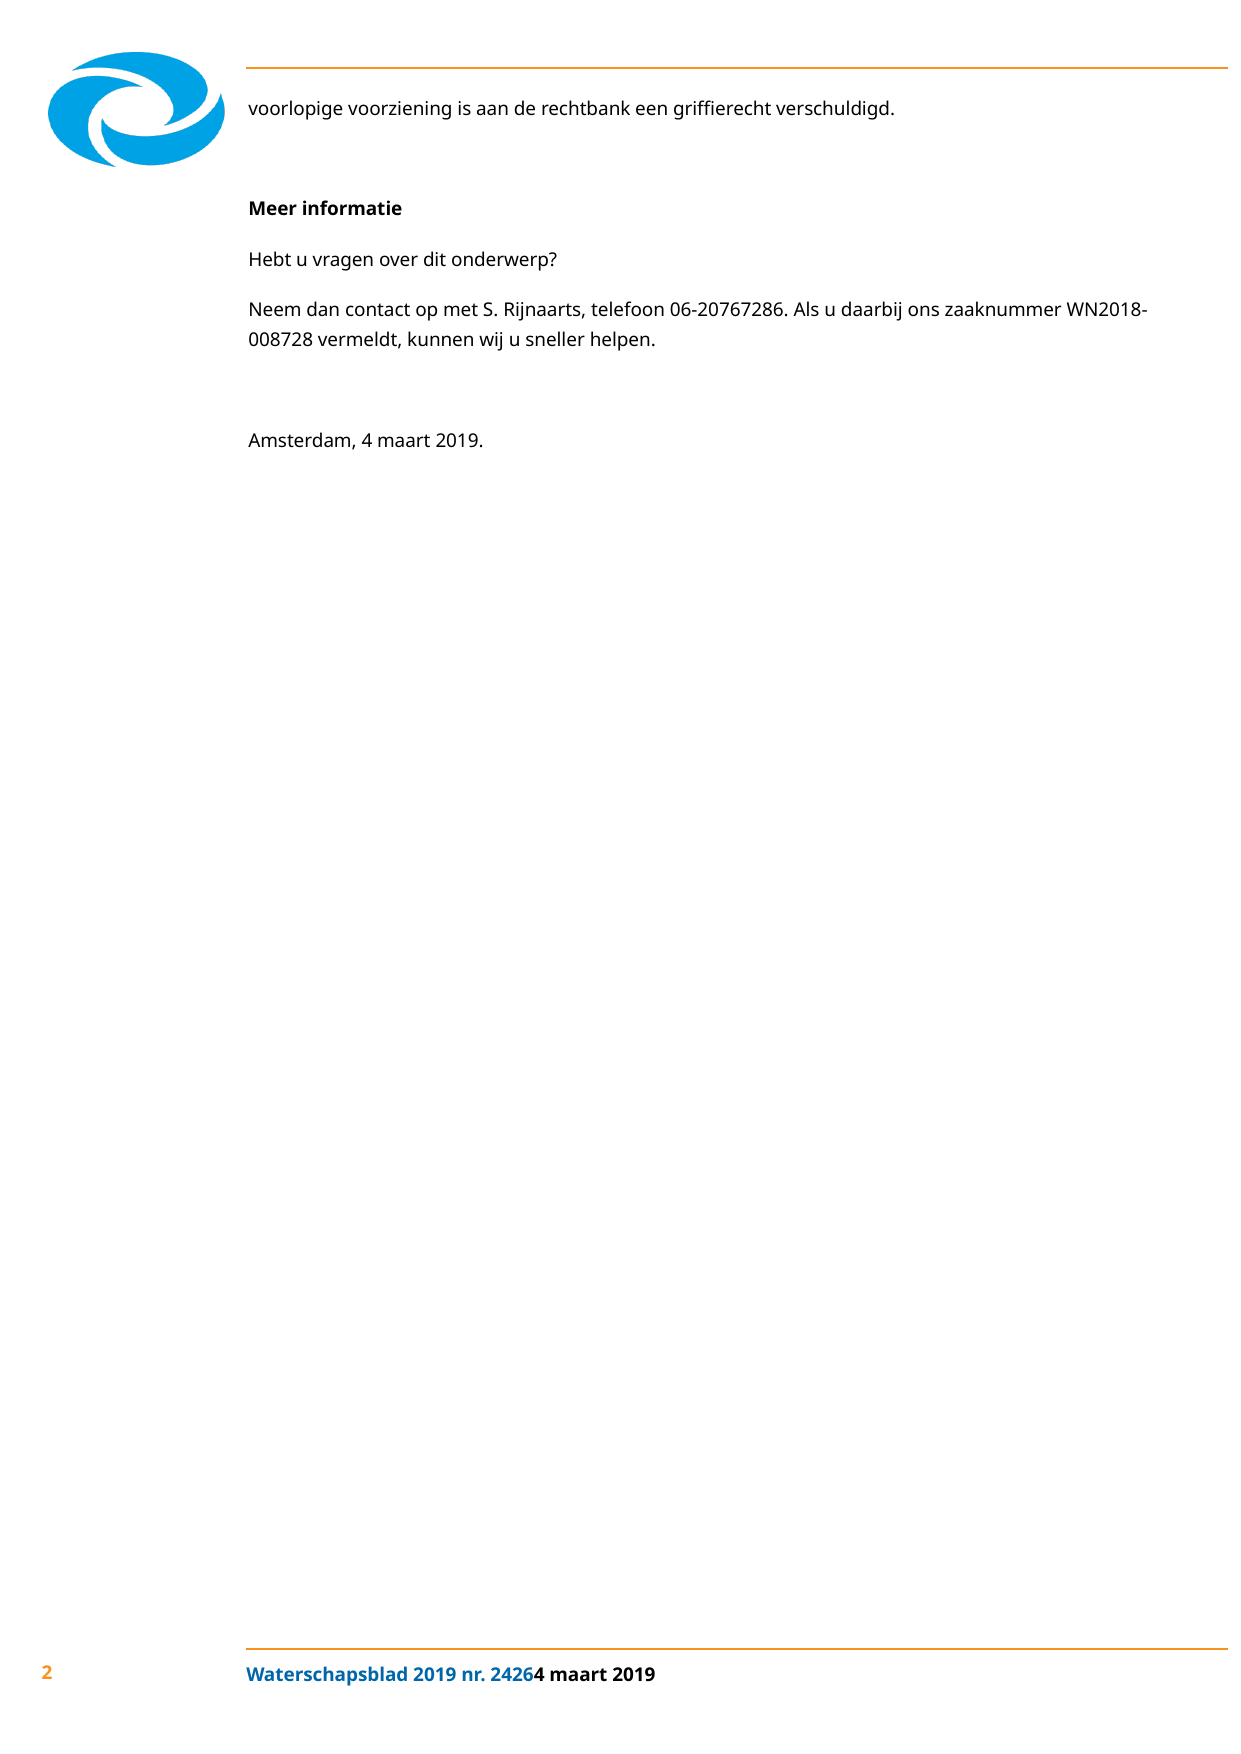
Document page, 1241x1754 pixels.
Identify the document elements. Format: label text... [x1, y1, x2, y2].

text Meer informatie [248, 196, 1152, 221]
text voorlopige voorziening is aan de rechtbank een griffierecht verschuldigd. [248, 95, 1152, 121]
picture [41, 47, 231, 172]
text Amsterdam, 4 maart 2019. [248, 427, 1152, 453]
text Hebt u vragen over dit onderwerp? [248, 246, 1152, 272]
text Neem dan contact op met S. Rijnaarts, telefoon 06-20767286. Als u daarbij ons zaaknummer WN2018-008728 vermeldt, kunnen wij u sneller helpen. [248, 296, 1152, 352]
